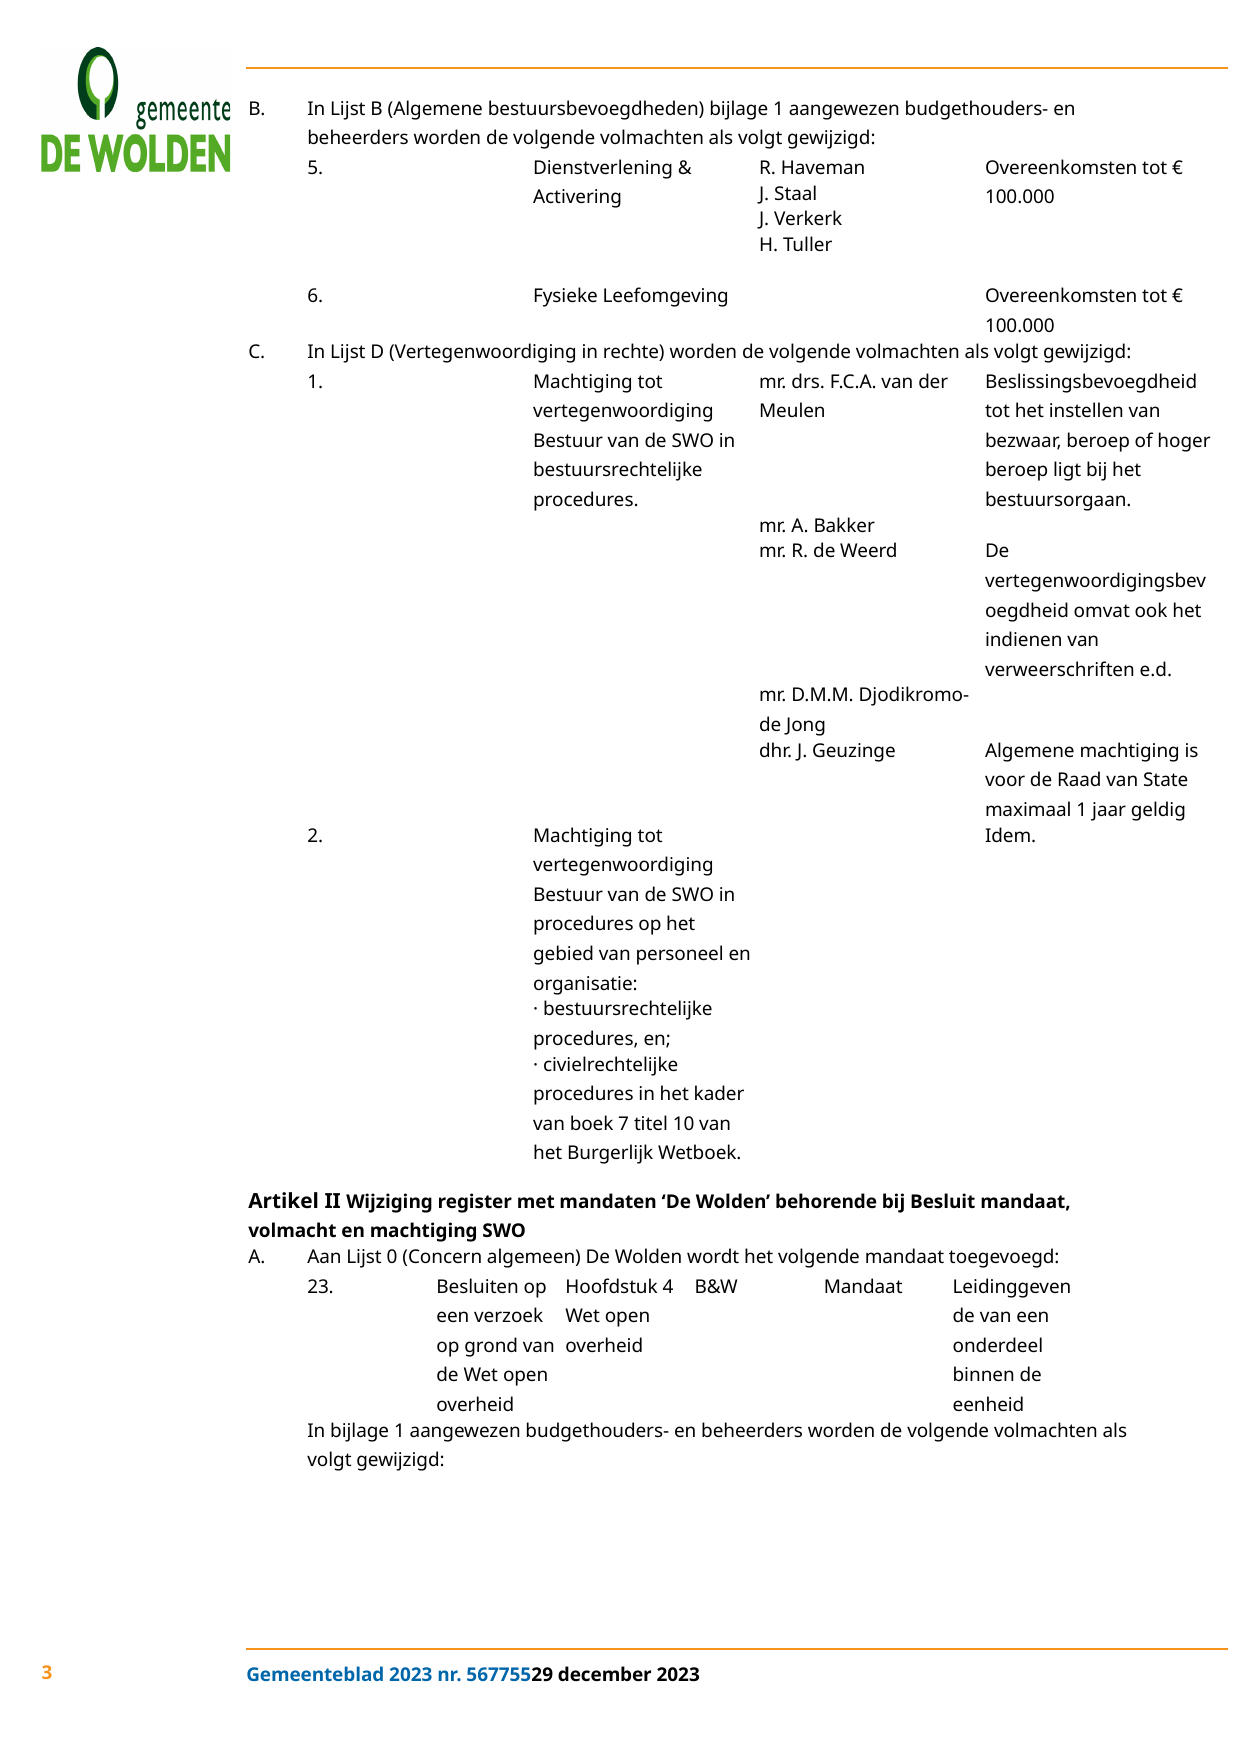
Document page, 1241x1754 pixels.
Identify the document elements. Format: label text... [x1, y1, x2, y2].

table_cell 6. [307, 283, 533, 338]
table_header B&W [694, 1273, 823, 1417]
list In bijlage 1 aangewezen budgethouders- en beheerders worden de volgende volmachten als volgt gewijzigd: [248, 1417, 1152, 1472]
table_cell Idem. [985, 822, 1211, 1165]
table_cell Machtiging tot vertegenwoordiging Bestuur van de SWO in procedures op het gebied van personeel en organisatie: [533, 822, 759, 996]
table_header Leidinggevende van een onderdeel binnen de eenheid [953, 1273, 1082, 1417]
table_cell [759, 283, 985, 338]
table_header Dienstverlening & Activering [533, 154, 759, 283]
table_header 5. [307, 154, 533, 283]
table_header 23. [307, 1273, 436, 1417]
table_header R. Haveman [759, 154, 985, 180]
table_cell [985, 512, 1211, 538]
table_cell 2. [307, 822, 533, 1165]
table_cell · civielrechtelijke procedures in het kader van boek 7 titel 10 van het Burgerlijk Wetboek. [533, 1051, 759, 1165]
table_cell mr. A. Bakker [759, 512, 985, 538]
table_header Mandaat [824, 1273, 952, 1417]
table_header Overeenkomsten tot € 100.000 [985, 154, 1211, 283]
table_cell H. Tuller [759, 231, 985, 257]
table_cell · bestuursrechtelijke procedures, en; [533, 996, 759, 1051]
table_cell J. Verkerk [759, 206, 985, 231]
list Aan Lijst 0 (Concern algemeen) De Wolden wordt het volgende mandaat toegevoegd: [248, 1243, 1152, 1269]
text Artikel II Wijziging register met mandaten ‘De Wolden’ behorende bij Besluit mandaat, volmacht en machtiging SWO [248, 1186, 1152, 1243]
table_header mr. drs. F.C.A. van der Meulen [759, 368, 985, 512]
picture [41, 47, 231, 172]
table_header 1. [307, 368, 533, 822]
table_cell [985, 682, 1211, 737]
table_cell dhr. J. Geuzinge [759, 737, 985, 822]
table_header [1082, 1273, 1211, 1417]
table_cell Algemene machtiging is voor de Raad van State maximaal 1 jaar geldig [985, 737, 1211, 822]
table_cell [759, 257, 985, 283]
table_cell J. Staal [759, 180, 985, 206]
table_cell Overeenkomsten tot € 100.000 [985, 283, 1211, 338]
table_cell mr. R. de Weerd [759, 538, 985, 682]
table_cell [759, 822, 985, 1165]
table_cell Fysieke Leefomgeving [533, 283, 759, 338]
list In Lijst D (Vertegenwoordiging in rechte) worden de volgende volmachten als volgt gewijzigd: [248, 338, 1152, 364]
table_header Besluiten op een verzoek op grond van de Wet open overheid [436, 1273, 565, 1417]
list In Lijst B (Algemene bestuursbevoegdheden) bijlage 1 aangewezen budgethouders- en beheerders worden de volgende volmachten als volgt gewijzigd: [248, 95, 1152, 150]
table_cell De vertegenwoordigingsbevoegdheid omvat ook het indienen van verweerschriften e.d. [985, 538, 1211, 682]
table_header Machtiging tot vertegenwoordiging Bestuur van de SWO in bestuursrechtelijke procedures. [533, 368, 759, 822]
table_cell mr. D.M.M. Djodikromo-de Jong [759, 682, 985, 737]
table_header Beslissingsbevoegdheid tot het instellen van bezwaar, beroep of hoger beroep ligt bij het bestuursorgaan. [985, 368, 1211, 512]
table_header Hoofdstuk 4 Wet open overheid [565, 1273, 694, 1417]
